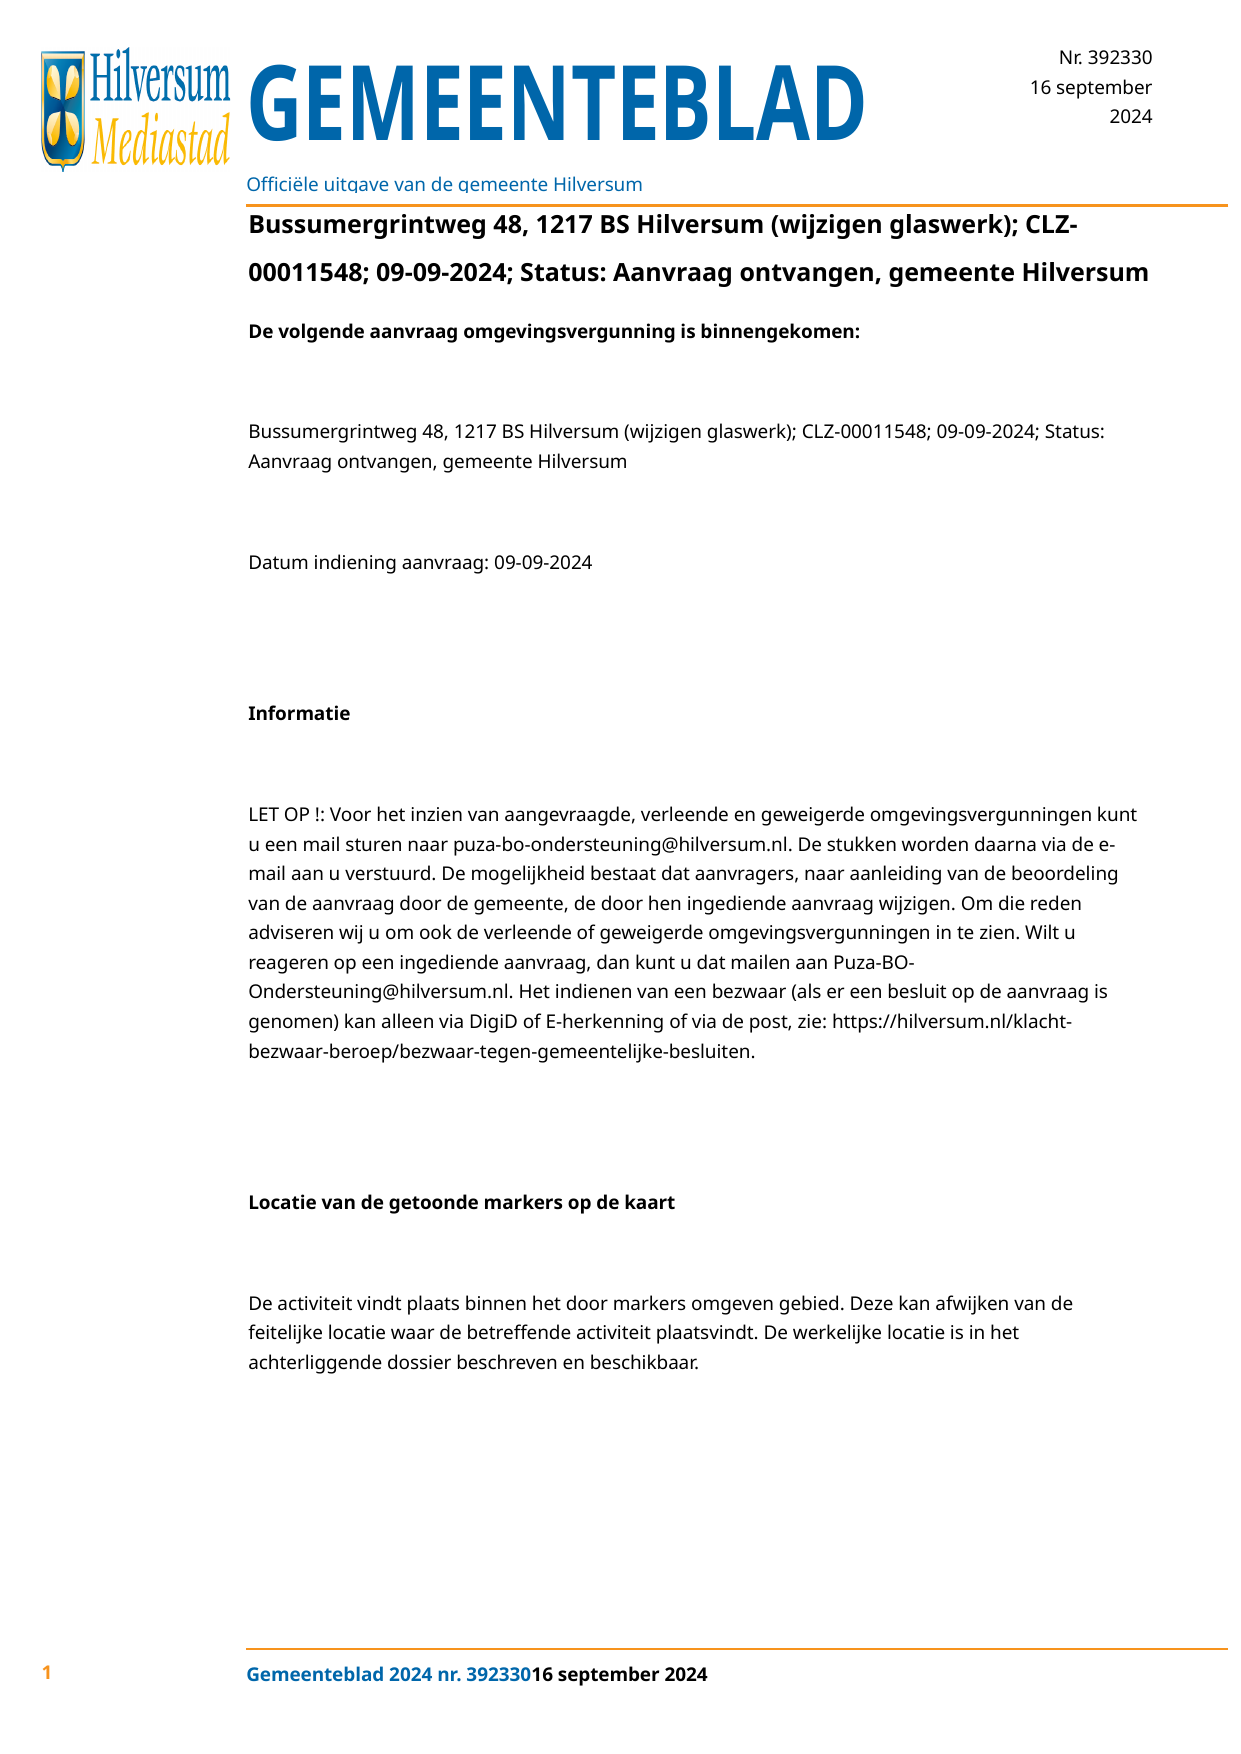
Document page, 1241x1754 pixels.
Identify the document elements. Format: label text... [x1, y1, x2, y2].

text De activiteit vindt plaats binnen het door markers omgeven gebied. Deze kan afwijken van de feitelijke locatie waar de betreffende activiteit plaatsvindt. De werkelijke locatie is in het achterliggende dossier beschreven en beschikbaar. [248, 1290, 1152, 1375]
text Bussumergrintweg 48, 1217 BS Hilversum (wijzigen glaswerk); CLZ-00011548; 09-09-2024; Status: Aanvraag ontvangen, gemeente Hilversum [248, 207, 1152, 288]
text Bussumergrintweg 48, 1217 BS Hilversum (wijzigen glaswerk); CLZ-00011548; 09-09-2024; Status: Aanvraag ontvangen, gemeente Hilversum [248, 419, 1152, 474]
text Datum indiening aanvraag: 09-09-2024 [248, 549, 1152, 575]
text Locatie van de getoonde markers op de kaart [248, 1189, 1152, 1215]
text De volgende aanvraag omgevingsvergunning is binnengekomen: [248, 318, 1152, 344]
text LET OP !: Voor het inzien van aangevraagde, verleende en geweigerde omgevingsvergunningen kunt u een mail sturen naar puza-bo-ondersteuning@hilversum.nl. De stukken worden daarna via de e-mail aan u verstuurd. De mogelijkheid bestaat dat aanvragers, naar aanleiding van de beoordeling van de aanvraag door de gemeente, de door hen ingediende aanvraag wijzigen. Om die reden adviseren wij u om ook de verleende of geweigerde omgevingsvergunningen in te zien. Wilt u reageren op een ingediende aanvraag, dan kunt u dat mailen aan Puza-BO-Ondersteuning@hilversum.nl. Het indienen van een bezwaar (als er een besluit op de aanvraag is genomen) kan alleen via DigiD of E-herkenning of via de post, zie: https://hilversum.nl/klacht-bezwaar-beroep/bezwaar-tegen-gemeentelijke-besluiten. [248, 801, 1152, 1064]
picture [41, 47, 231, 172]
text Informatie [248, 700, 1152, 726]
